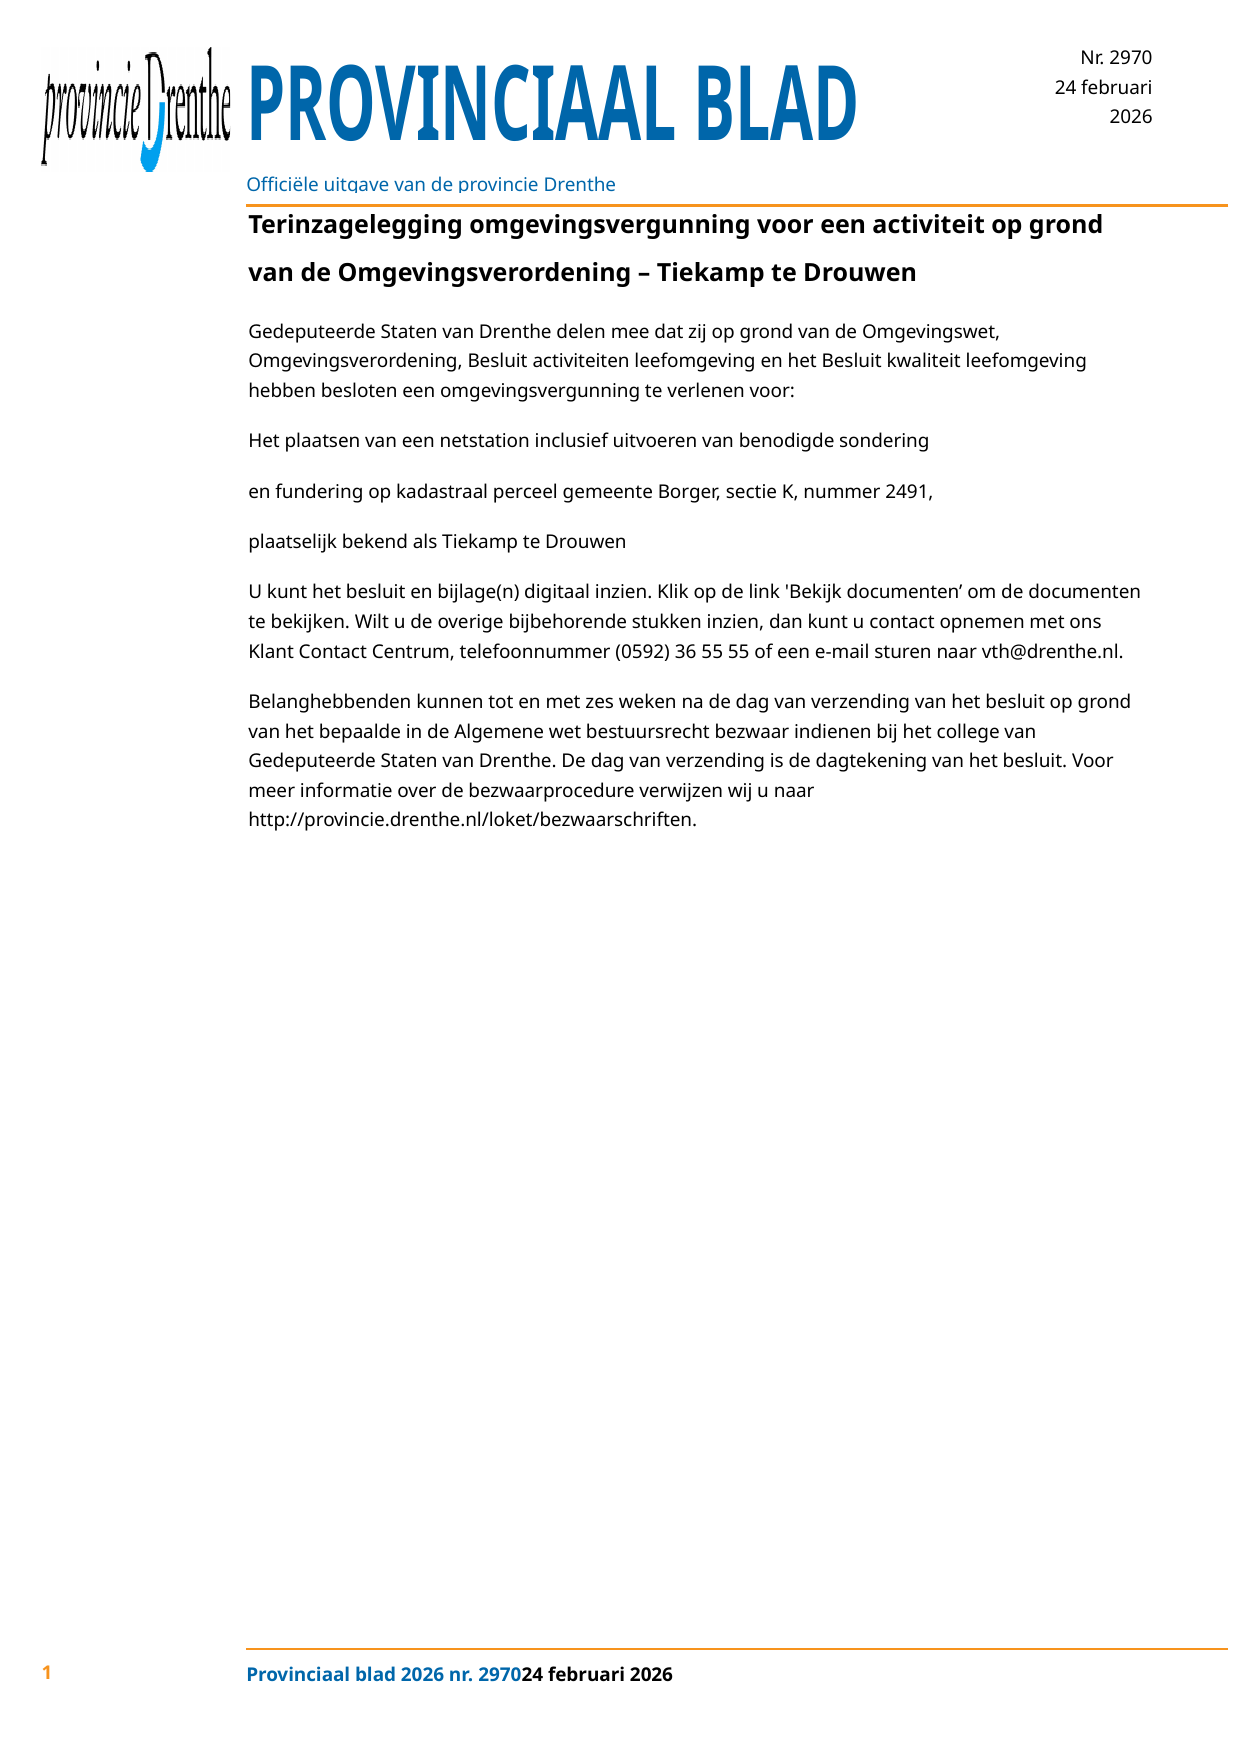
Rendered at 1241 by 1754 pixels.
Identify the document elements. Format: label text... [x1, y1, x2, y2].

text U kunt het besluit en bijlage(n) digitaal inzien. Klik op de link 'Bekijk documenten’ om de documenten te bekijken. Wilt u de overige bijbehorende stukken inzien, dan kunt u contact opnemen met ons Klant Contact Centrum, telefoonnummer (0592) 36 55 55 of een e-mail sturen naar vth@drenthe.nl. [248, 579, 1152, 664]
text Gedeputeerde Staten van Drenthe delen mee dat zij op grond van de Omgevingswet, Omgevingsverordening, Besluit activiteiten leefomgeving en het Besluit kwaliteit leefomgeving hebben besloten een omgevingsvergunning te verlenen voor: [248, 318, 1152, 403]
text en fundering op kadastraal perceel gemeente Borger, sectie K, nummer 2491, [248, 478, 1152, 504]
text Het plaatsen van een netstation inclusief uitvoeren van benodigde sondering [248, 427, 1152, 453]
picture [41, 47, 231, 172]
text plaatselijk bekend als Tiekamp te Drouwen [248, 528, 1152, 554]
text Terinzagelegging omgevingsvergunning voor een activiteit op grond van de Omgevingsverordening – Tiekamp te Drouwen [248, 207, 1152, 288]
text Belanghebbenden kunnen tot en met zes weken na de dag van verzending van het besluit op grond van het bepaalde in de Algemene wet bestuursrecht bezwaar indienen bij het college van Gedeputeerde Staten van Drenthe. De dag van verzending is de dagtekening van het besluit. Voor meer informatie over de bezwaarprocedure verwijzen wij u naar http://provincie.drenthe.nl/loket/bezwaarschriften. [248, 688, 1152, 832]
